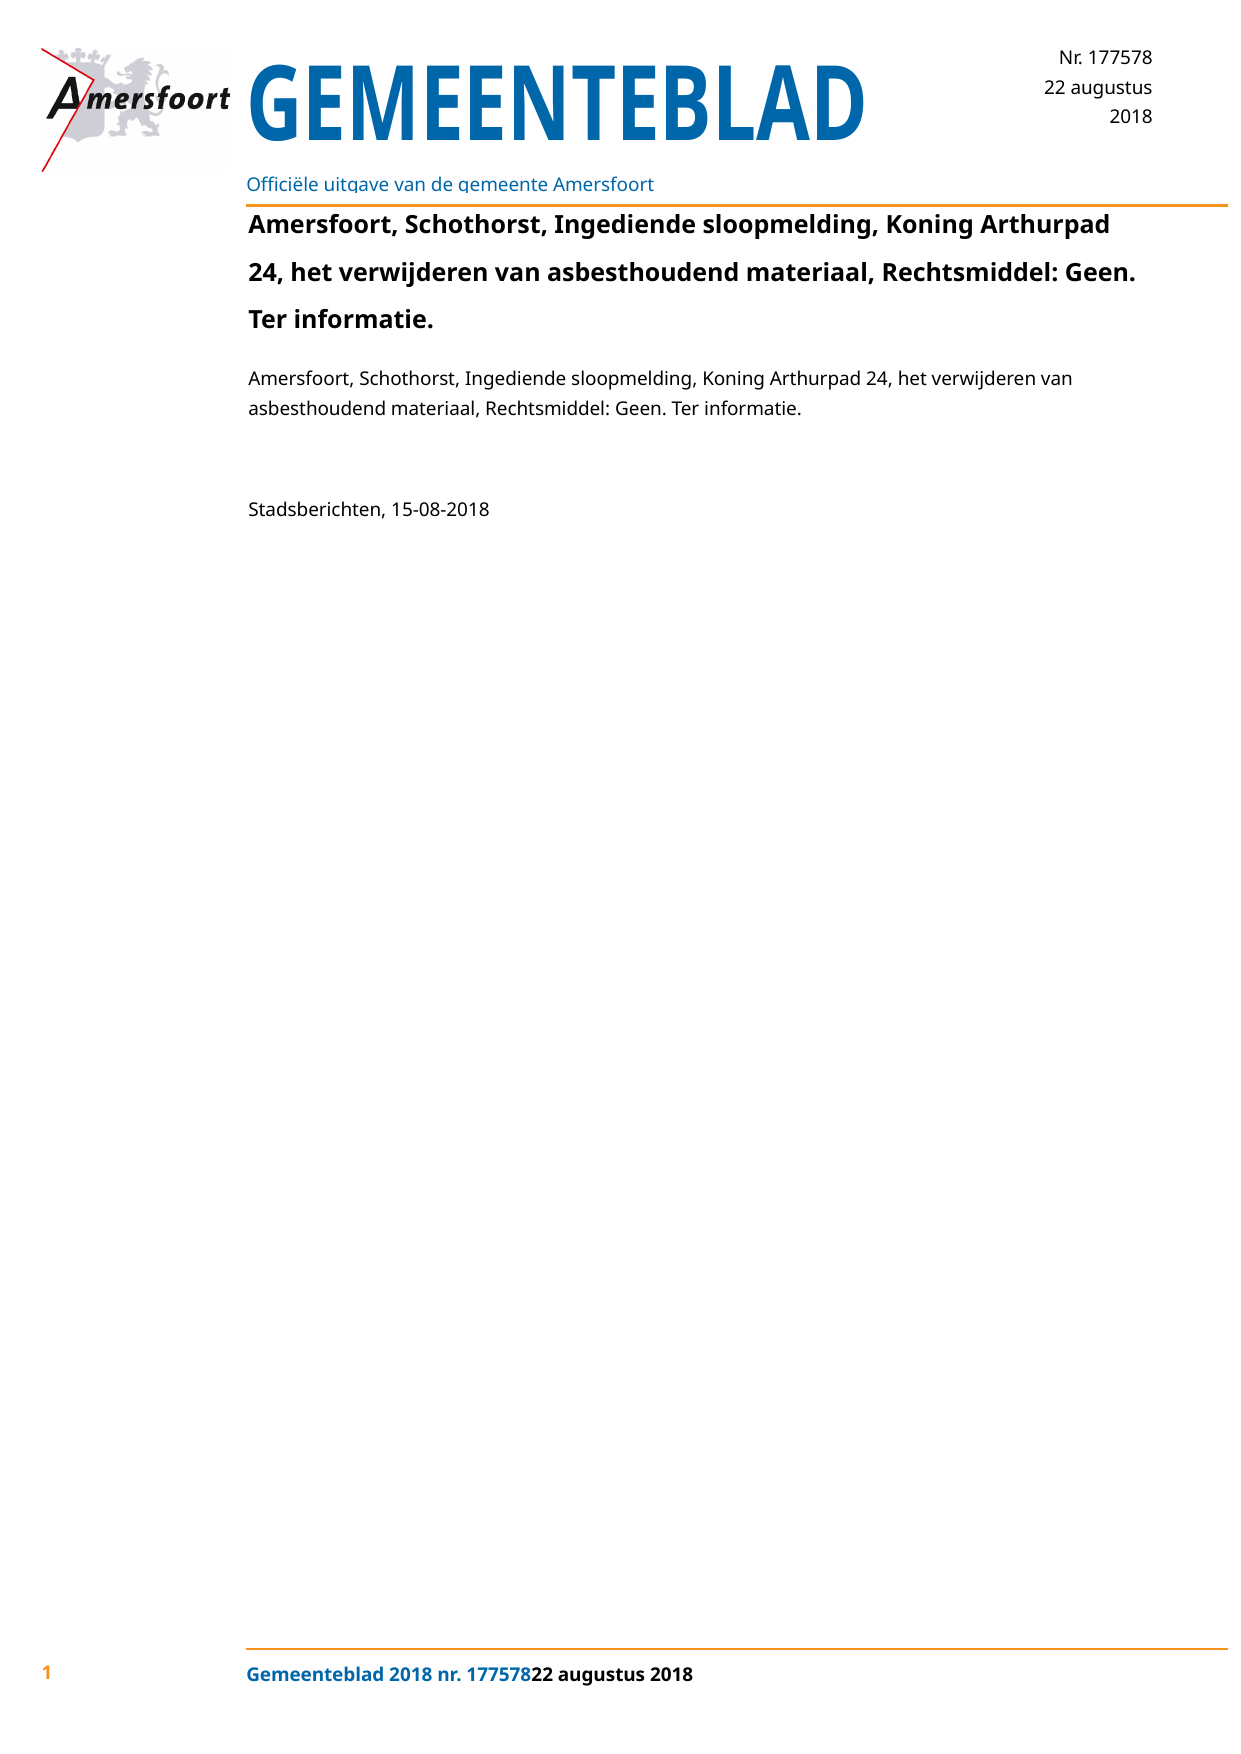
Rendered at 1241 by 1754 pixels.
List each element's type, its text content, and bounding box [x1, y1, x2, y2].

text Stadsberichten, 15-08-2018 [248, 496, 1152, 522]
text Amersfoort, Schothorst, Ingediende sloopmelding, Koning Arthurpad 24, het verwijderen van asbesthoudend materiaal, Rechtsmiddel: Geen. Ter informatie. [248, 207, 1152, 336]
text Amersfoort, Schothorst, Ingediende sloopmelding, Koning Arthurpad 24, het verwijderen van asbesthoudend materiaal, Rechtsmiddel: Geen. Ter informatie. [248, 366, 1152, 421]
picture [41, 47, 231, 172]
